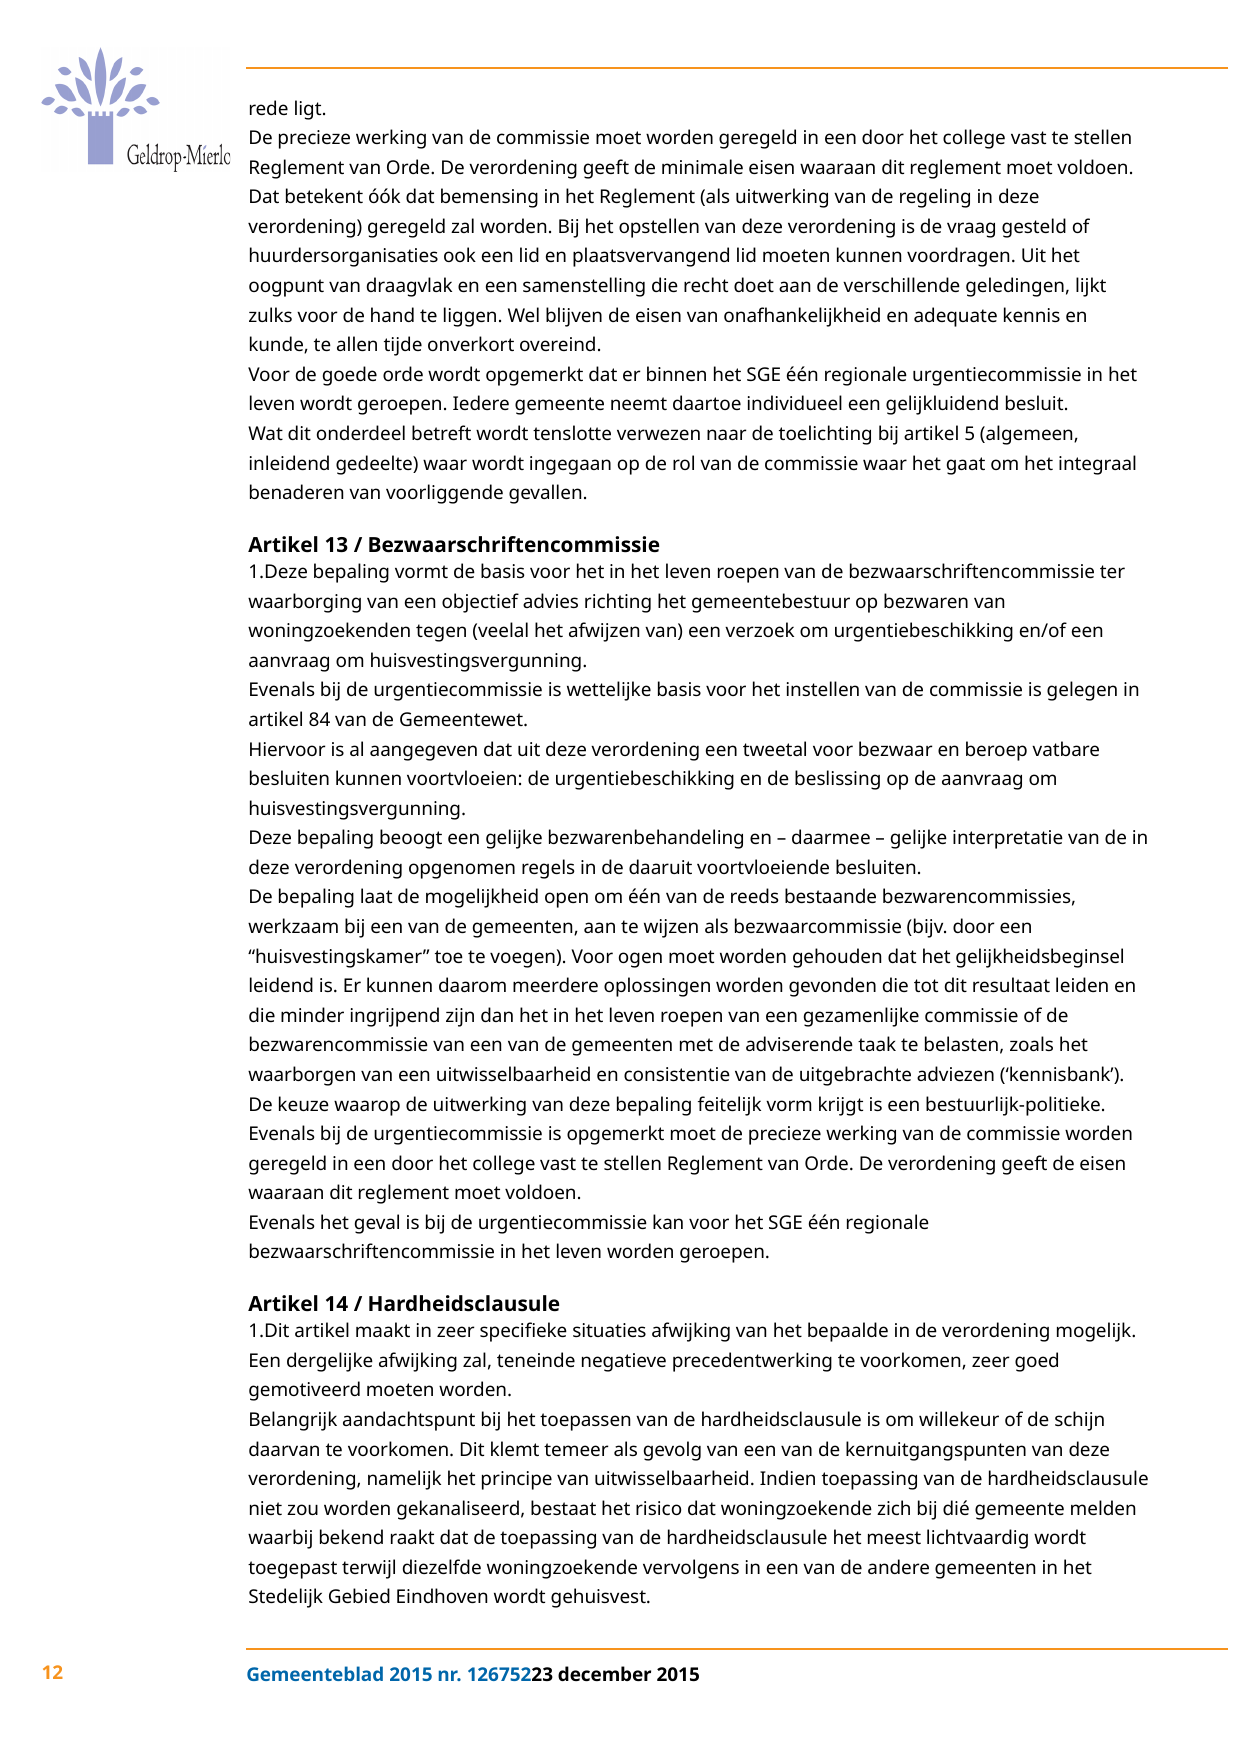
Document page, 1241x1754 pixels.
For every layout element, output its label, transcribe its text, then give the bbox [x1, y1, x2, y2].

text De precieze werking van de commissie moet worden geregeld in een door het college vast te stellen Reglement van Orde. De verordening geeft de minimale eisen waaraan dit reglement moet voldoen. Dat betekent óók dat bemensing in het Reglement (als uitwerking van de regeling in deze verordening) geregeld zal worden. Bij het opstellen van deze verordening is de vraag gesteld of huurdersorganisaties ook een lid en plaatsvervangend lid moeten kunnen voordragen. Uit het oogpunt van draagvlak en een samenstelling die recht doet aan de verschillende geledingen, lijkt zulks voor de hand te liggen. Wel blijven de eisen van onafhankelijkheid en adequate kennis en kunde, te allen tijde onverkort overeind. [248, 124, 1152, 357]
text Deze bepaling beoogt een gelijke bezwarenbehandeling en – daarmee – gelijke interpretatie van de in deze verordening opgenomen regels in de daaruit voortvloeiende besluiten. [248, 824, 1152, 880]
text Evenals bij de urgentiecommissie is opgemerkt moet de precieze werking van de commissie worden geregeld in een door het college vast te stellen Reglement van Orde. De verordening geeft de eisen waaraan dit reglement moet voldoen. [248, 1120, 1152, 1205]
text Wat dit onderdeel betreft wordt tenslotte verwezen naar de toelichting bij artikel 5 (algemeen, inleidend gedeelte) waar wordt ingegaan op de rol van de commissie waar het gaat om het integraal benaderen van voorliggende gevallen. [248, 420, 1152, 505]
text rede ligt. [248, 95, 1152, 121]
picture [41, 47, 231, 172]
text De bepaling laat de mogelijkheid open om één van de reeds bestaande bezwarencommissies, werkzaam bij een van de gemeenten, aan te wijzen als bezwaarcommissie (bijv. door een “huisvestingskamer” toe te voegen). Voor ogen moet worden gehouden dat het gelijkheidsbeginsel leidend is. Er kunnen daarom meerdere oplossingen worden gevonden die tot dit resultaat leiden en die minder ingrijpend zijn dan het in het leven roepen van een gezamenlijke commissie of de bezwarencommissie van een van de gemeenten met de adviserende taak te belasten, zoals het waarborgen van een uitwisselbaarheid en consistentie van de uitgebrachte adviezen (‘kennisbank’). De keuze waarop de uitwerking van deze bepaling feitelijk vorm krijgt is een bestuurlijk-politieke. [248, 884, 1152, 1116]
text Belangrijk aandachtspunt bij het toepassen van de hardheidsclausule is om willekeur of de schijn daarvan te voorkomen. Dit klemt temeer als gevolg van een van de kernuitgangspunten van deze verordening, namelijk het principe van uitwisselbaarheid. Indien toepassing van de hardheidsclausule niet zou worden gekanaliseerd, bestaat het risico dat woningzoekende zich bij dié gemeente melden waarbij bekend raakt dat de toepassing van de hardheidsclausule het meest lichtvaardig wordt toegepast terwijl diezelfde woningzoekende vervolgens in een van de andere gemeenten in het Stedelijk Gebied Eindhoven wordt gehuisvest. [248, 1406, 1152, 1609]
text 1.Dit artikel maakt in zeer specifieke situaties afwijking van het bepaalde in de verordening mogelijk. Een dergelijke afwijking zal, teneinde negatieve precedentwerking te voorkomen, zeer goed gemotiveerd moeten worden. [248, 1317, 1152, 1402]
text Hiervoor is al aangegeven dat uit deze verordening een tweetal voor bezwaar en beroep vatbare besluiten kunnen voortvloeien: de urgentiebeschikking en de beslissing op de aanvraag om huisvestingsvergunning. [248, 736, 1152, 821]
text Voor de goede orde wordt opgemerkt dat er binnen het SGE één regionale urgentiecommissie in het leven wordt geroepen. Iedere gemeente neemt daartoe individueel een gelijkluidend besluit. [248, 361, 1152, 416]
text Artikel 14 / Hardheidsclausule [248, 1289, 1152, 1317]
text Evenals het geval is bij de urgentiecommissie kan voor het SGE één regionale bezwaarschriftencommissie in het leven worden geroepen. [248, 1209, 1152, 1264]
text 1.Deze bepaling vormt de basis voor het in het leven roepen van de bezwaarschriftencommissie ter waarborging van een objectief advies richting het gemeentebestuur op bezwaren van woningzoekenden tegen (veelal het afwijzen van) een verzoek om urgentiebeschikking en/of een aanvraag om huisvestingsvergunning. [248, 558, 1152, 673]
text Artikel 13 / Bezwaarschriftencommissie [248, 530, 1152, 558]
text Evenals bij de urgentiecommissie is wettelijke basis voor het instellen van de commissie is gelegen in artikel 84 van de Gemeentewet. [248, 677, 1152, 732]
